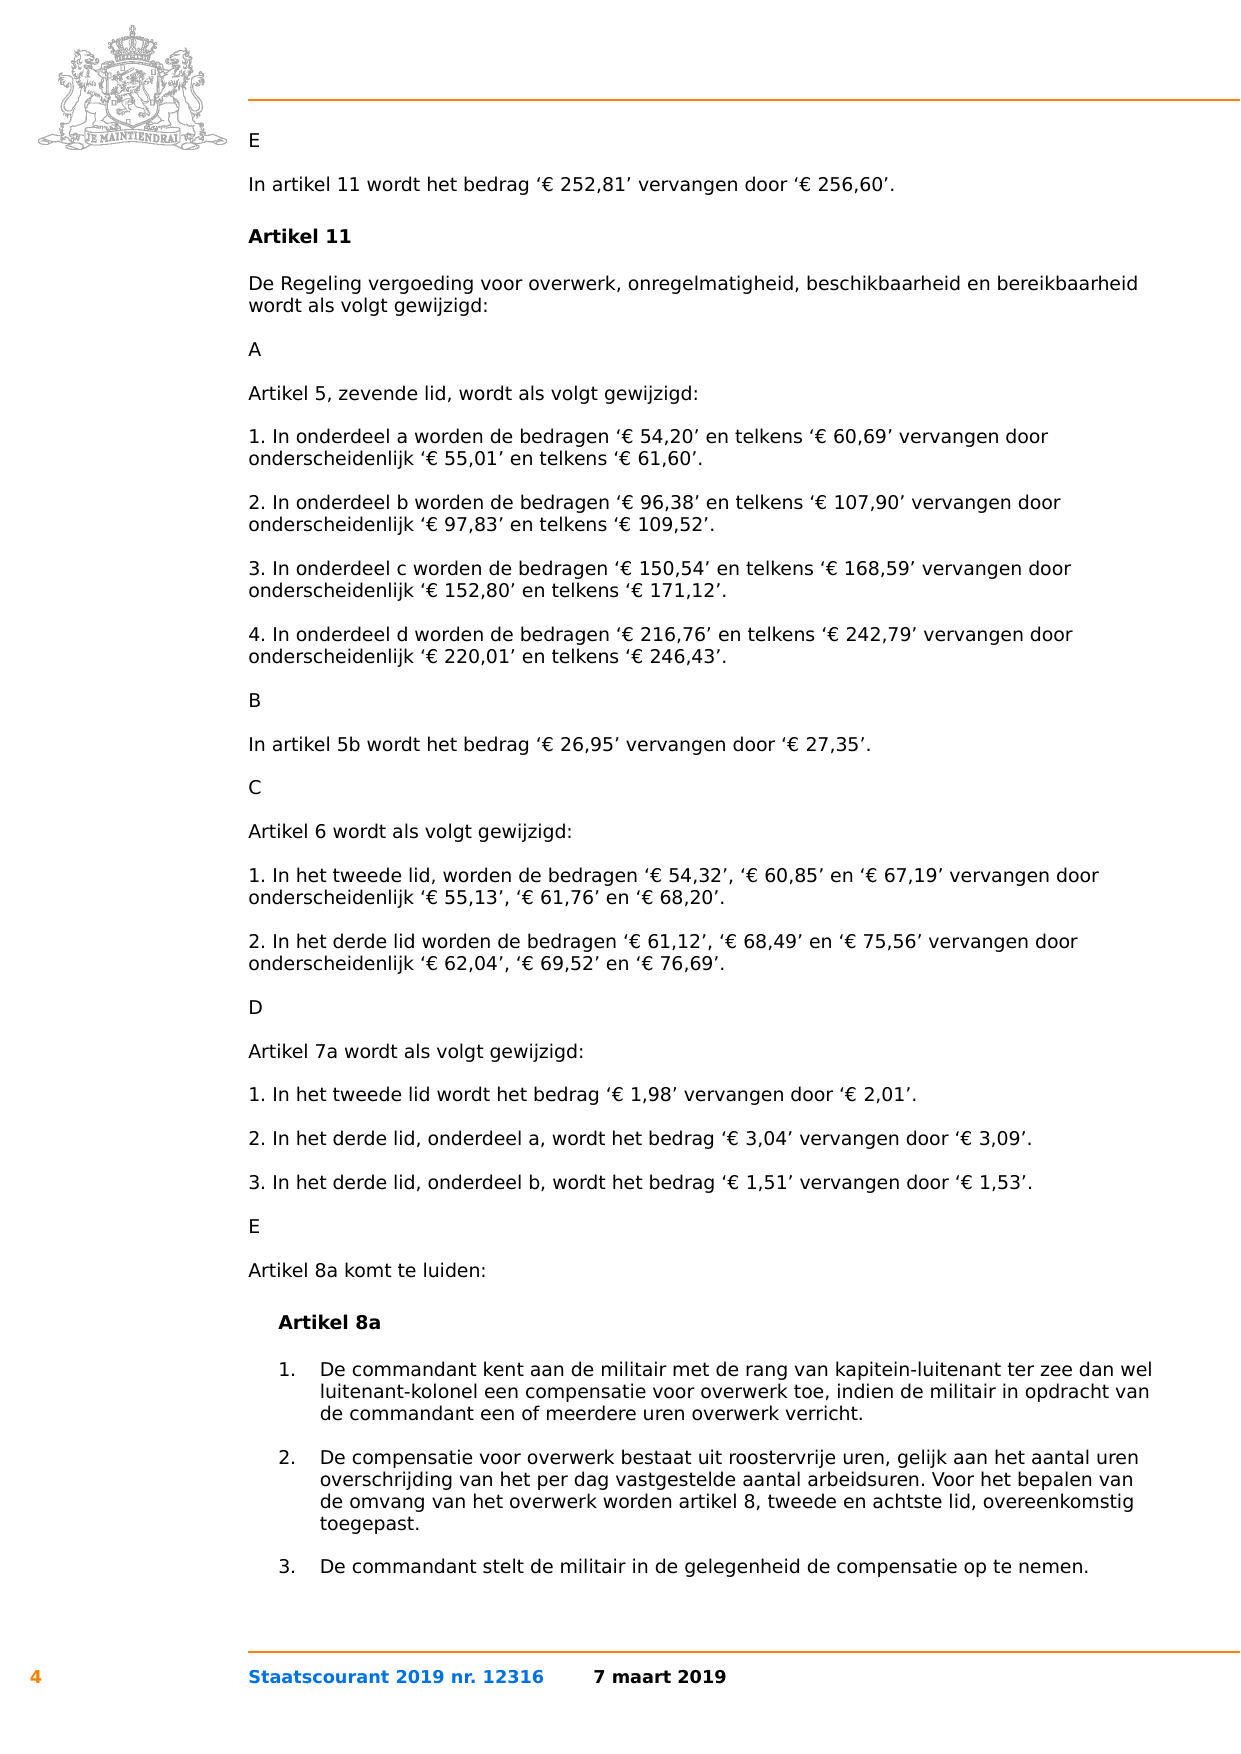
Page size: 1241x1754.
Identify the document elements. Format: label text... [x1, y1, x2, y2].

text In artikel 5b wordt het bedrag ‘€ 26,95’ vervangen door ‘€ 27,35’. [248, 733, 1163, 755]
text A [248, 338, 1163, 361]
text 2. In het derde lid, onderdeel a, wordt het bedrag ‘€ 3,04’ vervangen door ‘€ 3,09’. [248, 1128, 1163, 1150]
picture [38, 25, 227, 150]
text Artikel 7a wordt als volgt gewijzigd: [248, 1041, 1163, 1062]
text C [248, 777, 1163, 799]
text D [248, 997, 1163, 1019]
text 3. De commandant stelt de militair in de gelegenheid de compensatie op te nemen. [278, 1556, 1163, 1578]
text 2. In onderdeel b worden de bedragen ‘€ 96,38’ en telkens ‘€ 107,90’ vervangen door onderscheidenlijk ‘€ 97,83’ en telkens ‘€ 109,52’. [248, 492, 1163, 536]
subtitle Artikel 8a [278, 1312, 1163, 1334]
text 3. In het derde lid, onderdeel b, wordt het bedrag ‘€ 1,51’ vervangen door ‘€ 1,53’. [248, 1172, 1163, 1194]
text Artikel 6 wordt als volgt gewijzigd: [248, 821, 1163, 843]
text Artikel 5, zevende lid, wordt als volgt gewijzigd: [248, 382, 1163, 404]
text E [248, 1216, 1163, 1238]
text 1. De commandant kent aan de militair met de rang van kapitein-luitenant ter zee dan wel luitenant-kolonel een compensatie voor overwerk toe, indien de militair in opdracht van de commandant een of meerdere uren overwerk verricht. [278, 1359, 1163, 1425]
text Artikel 8a komt te luiden: [248, 1260, 1163, 1282]
text 2. In het derde lid worden de bedragen ‘€ 61,12’, ‘€ 68,49’ en ‘€ 75,56’ vervangen door onderscheidenlijk ‘€ 62,04’, ‘€ 69,52’ en ‘€ 76,69’. [248, 931, 1163, 975]
text In artikel 11 wordt het bedrag ‘€ 252,81’ vervangen door ‘€ 256,60’. [248, 174, 1163, 196]
text 1. In onderdeel a worden de bedragen ‘€ 54,20’ en telkens ‘€ 60,69’ vervangen door onderscheidenlijk ‘€ 55,01’ en telkens ‘€ 61,60’. [248, 426, 1163, 470]
text 2. De compensatie voor overwerk bestaat uit roostervrije uren, gelijk aan het aantal uren overschrijding van het per dag vastgestelde aantal arbeidsuren. Voor het bepalen van de omvang van het overwerk worden artikel 8, tweede en achtste lid, overeenkomstig toegepast. [278, 1447, 1163, 1534]
text B [248, 689, 1163, 712]
text 3. In onderdeel c worden de bedragen ‘€ 150,54’ en telkens ‘€ 168,59’ vervangen door onderscheidenlijk ‘€ 152,80’ en telkens ‘€ 171,12’. [248, 558, 1163, 602]
text 4. In onderdeel d worden de bedragen ‘€ 216,76’ en telkens ‘€ 242,79’ vervangen door onderscheidenlijk ‘€ 220,01’ en telkens ‘€ 246,43’. [248, 624, 1163, 668]
subtitle Artikel 11 [248, 226, 1163, 248]
text 1. In het tweede lid, worden de bedragen ‘€ 54,32’, ‘€ 60,85’ en ‘€ 67,19’ vervangen door onderscheidenlijk ‘€ 55,13’, ‘€ 61,76’ en ‘€ 68,20’. [248, 865, 1163, 909]
text 1. In het tweede lid wordt het bedrag ‘€ 1,98’ vervangen door ‘€ 2,01’. [248, 1084, 1163, 1106]
text De Regeling vergoeding voor overwerk, onregelmatigheid, beschikbaarheid en bereikbaarheid wordt als volgt gewijzigd: [248, 273, 1163, 317]
text E [248, 130, 1163, 152]
